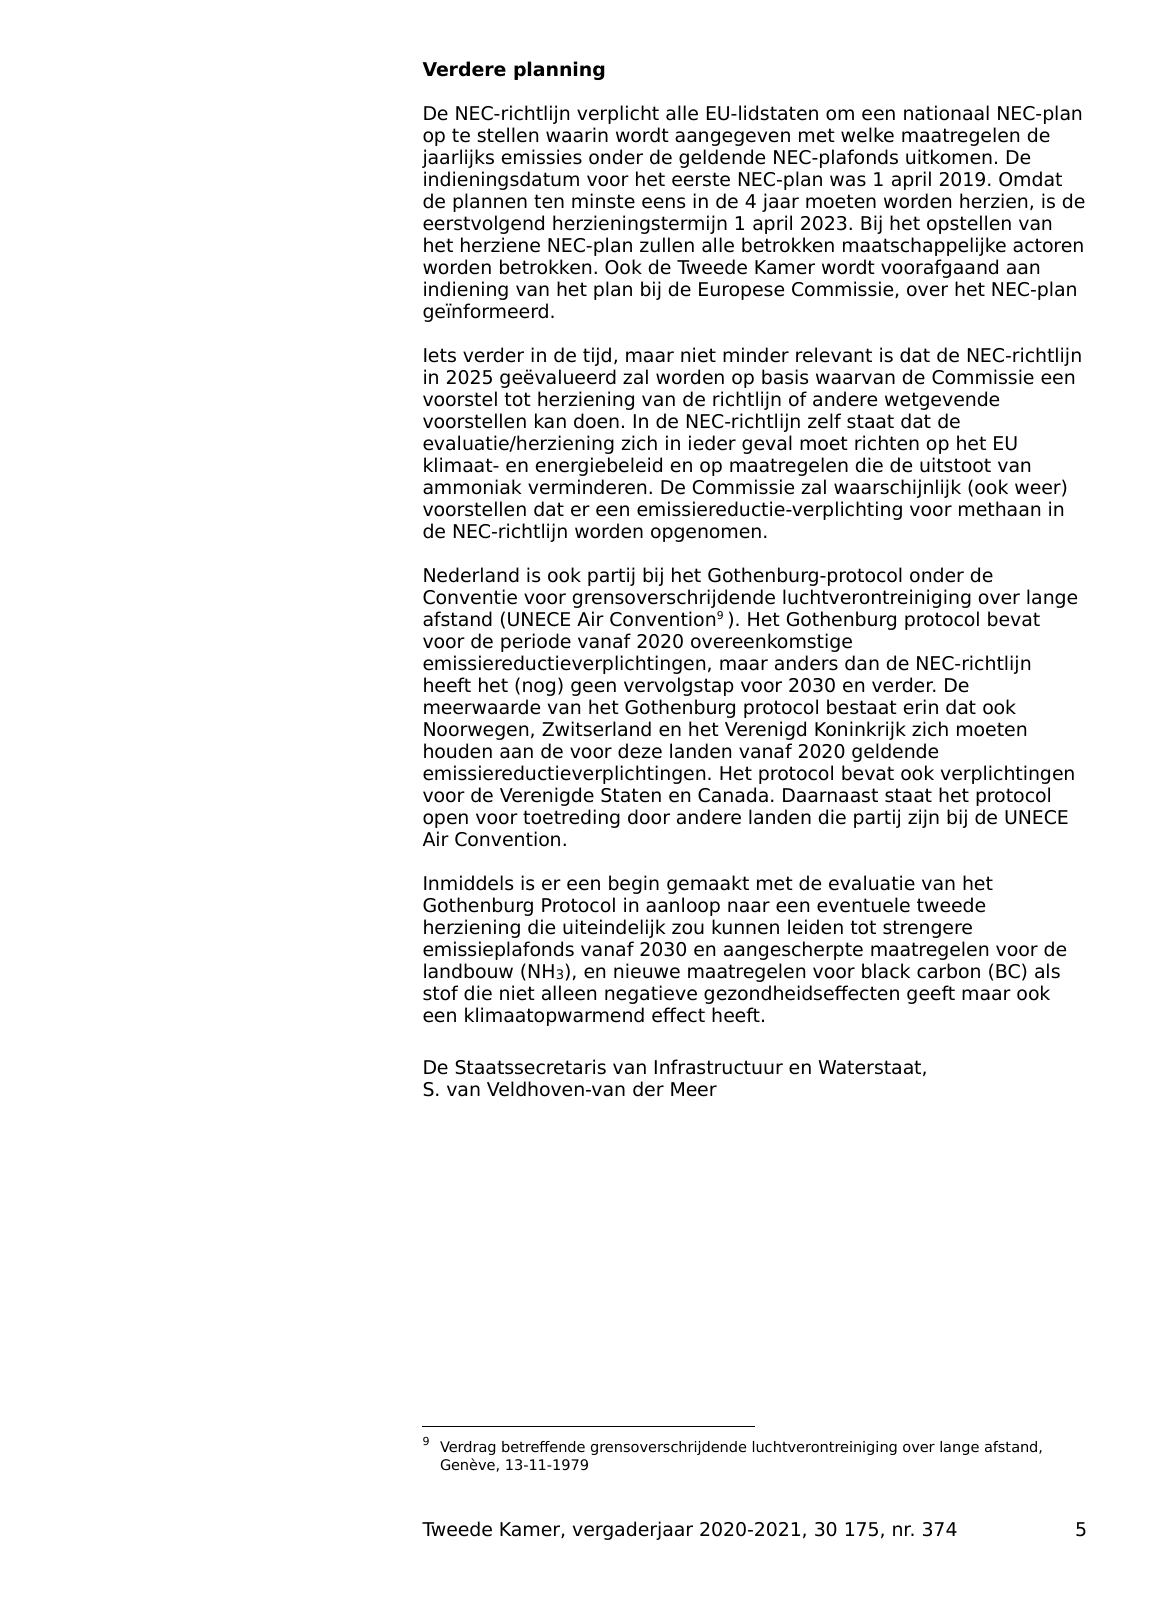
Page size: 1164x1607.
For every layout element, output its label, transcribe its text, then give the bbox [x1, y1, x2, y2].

text De Staatssecretaris van Infrastructuur en Waterstaat, S. van Veldhoven-van der Meer [422, 1057, 1087, 1101]
text De NEC-richtlijn verplicht alle EU-lidstaten om een nationaal NEC-plan op te stellen waarin wordt aangegeven met welke maatregelen de jaarlijks emissies onder de geldende NEC-plafonds uitkomen. De indieningsdatum voor het eerste NEC-plan was 1 april 2019. Omdat de plannen ten minste eens in de 4 jaar moeten worden herzien, is de eerstvolgend herzieningstermijn 1 april 2023. Bij het opstellen van het herziene NEC-plan zullen alle betrokken maatschappelijke actoren worden betrokken. Ook de Tweede Kamer wordt voorafgaand aan indiening van het plan bij de Europese Commissie, over het NEC-plan geïnformeerd. [422, 103, 1087, 323]
text Nederland is ook partij bij het Gothenburg-protocol onder de Conventie voor grensoverschrijdende luchtverontreiniging over lange afstand (UNECE Air Convention). Het Gothenburg protocol bevat voor de periode vanaf 2020 overeenkomstige emissiereductieverplichtingen, maar anders dan de NEC-richtlijn heeft het (nog) geen vervolgstap voor 2030 en verder. De meerwaarde van het Gothenburg protocol bestaat erin dat ook Noorwegen, Zwitserland en het Verenigd Koninkrijk zich moeten houden aan de voor deze landen vanaf 2020 geldende emissiereductieverplichtingen. Het protocol bevat ook verplichtingen voor de Verenigde Staten en Canada. Daarnaast staat het protocol open voor toetreding door andere landen die partij zijn bij de UNECE Air Convention. [422, 565, 1087, 851]
text Inmiddels is er een begin gemaakt met de evaluatie van het Gothenburg Protocol in aanloop naar een eventuele tweede herziening die uiteindelijk zou kunnen leiden tot strengere emissieplafonds vanaf 2030 en aangescherpte maatregelen voor de landbouw (NH3), en nieuwe maatregelen voor black carbon (BC) als stof die niet alleen negatieve gezondheidseffecten geeft maar ook een klimaatopwarmend effect heeft. [422, 873, 1087, 1027]
text Verdrag betreffende grensoverschrijdende luchtverontreiniging over lange afstand, Genève, 13-11-1979 [422, 1435, 1087, 1474]
text Iets verder in de tijd, maar niet minder relevant is dat de NEC-richtlijn in 2025 geëvalueerd zal worden op basis waarvan de Commissie een voorstel tot herziening van de richtlijn of andere wetgevende voorstellen kan doen. In de NEC-richtlijn zelf staat dat de evaluatie/herziening zich in ieder geval moet richten op het EU klimaat- en energiebeleid en op maatregelen die de uitstoot van ammoniak verminderen. De Commissie zal waarschijnlijk (ook weer) voorstellen dat er een emissiereductie-verplichting voor methaan in de NEC-richtlijn worden opgenomen. [422, 345, 1087, 543]
subtitle Verdere planning [422, 59, 1087, 81]
